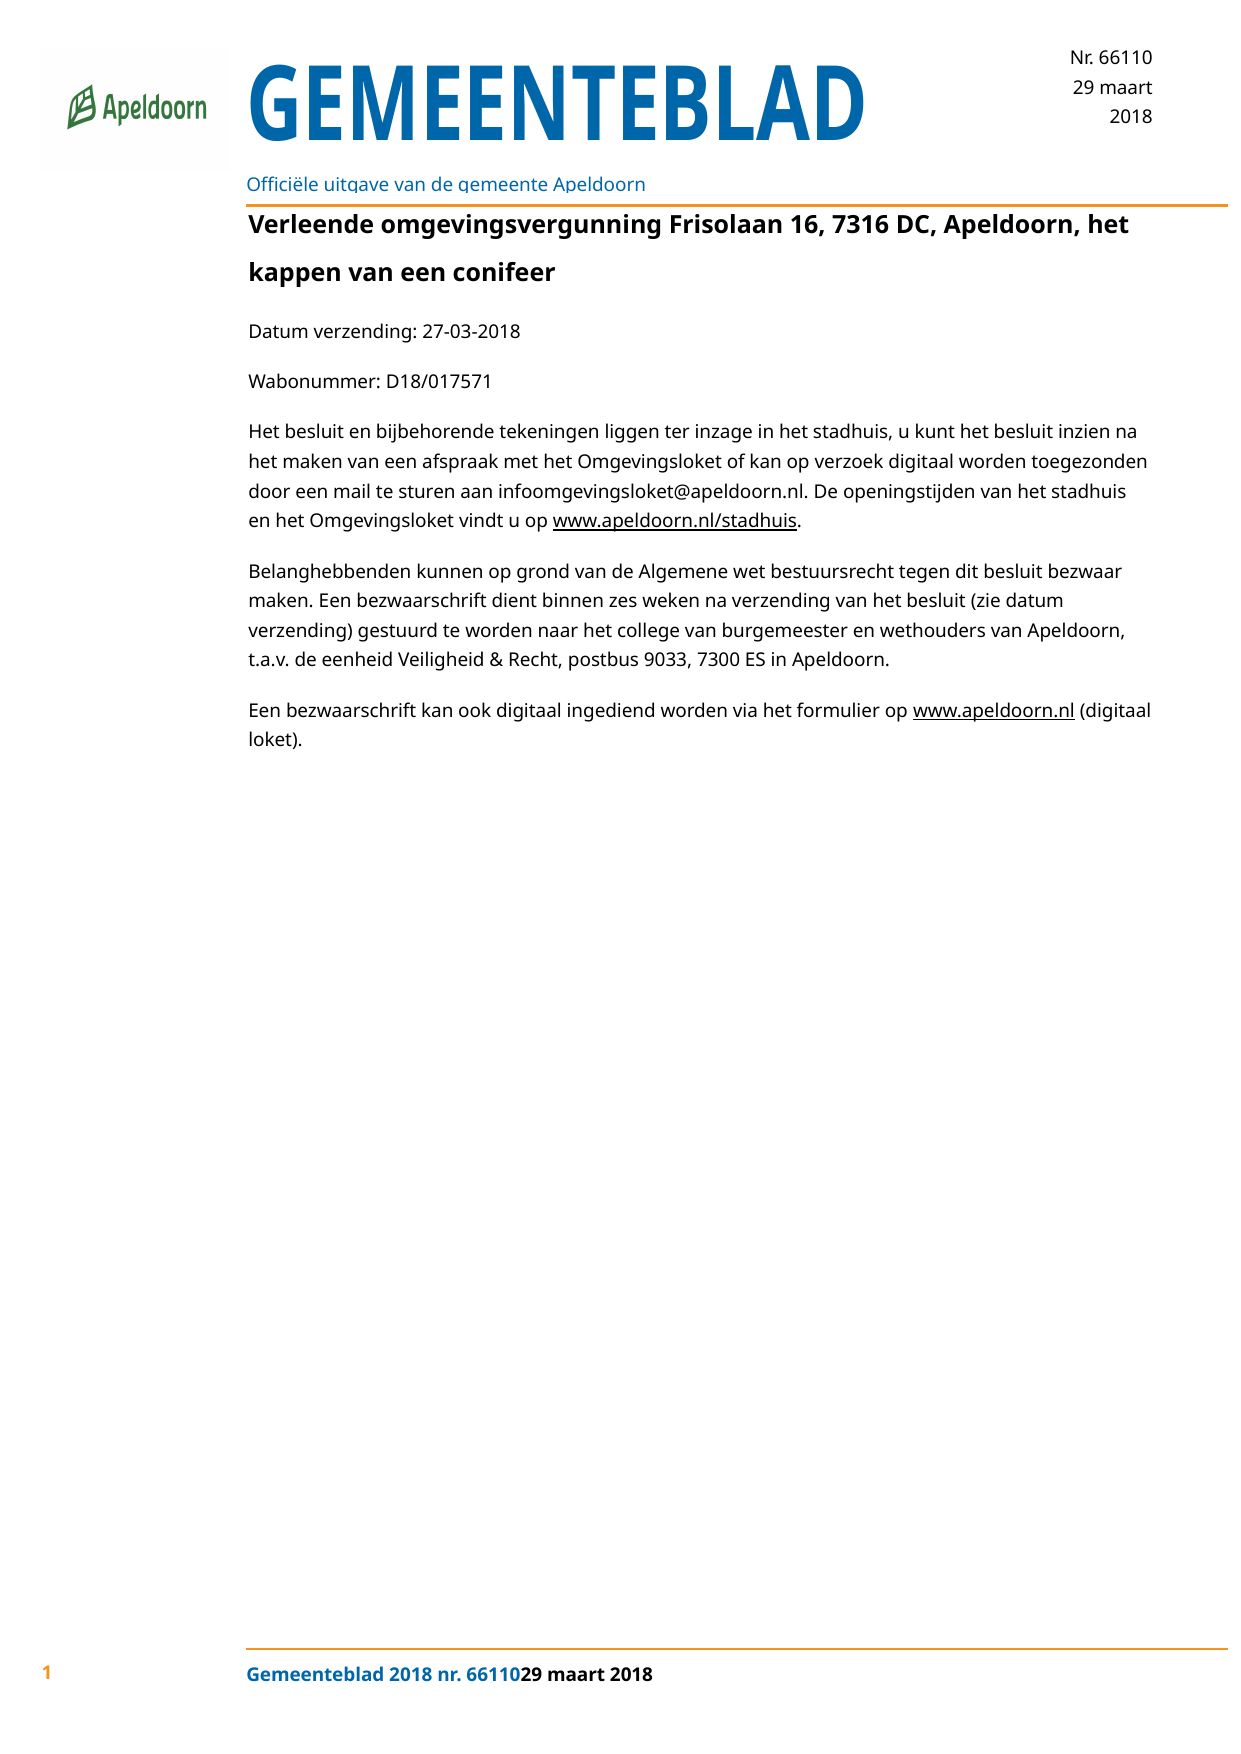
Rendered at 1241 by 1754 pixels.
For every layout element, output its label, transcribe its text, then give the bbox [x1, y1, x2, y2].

text Wabonummer: D18/017571 [248, 368, 1152, 394]
text Een bezwaarschrift kan ook digitaal ingediend worden via het formulier op www.apeldoorn.nl (digitaal loket). [248, 697, 1152, 752]
text Verleende omgevingsvergunning Frisolaan 16, 7316 DC, Apeldoorn, het kappen van een conifeer [248, 207, 1152, 288]
text Het besluit en bijbehorende tekeningen liggen ter inzage in het stadhuis, u kunt het besluit inzien na het maken van een afspraak met het Omgevingsloket of kan op verzoek digitaal worden toegezonden door een mail te sturen aan infoomgevingsloket@apeldoorn.nl. De openingstijden van het stadhuis en het Omgevingsloket vindt u op www.apeldoorn.nl/stadhuis. [248, 419, 1152, 533]
text Datum verzending: 27-03-2018 [248, 318, 1152, 344]
picture [41, 47, 231, 172]
text Belanghebbenden kunnen op grond van de Algemene wet bestuursrecht tegen dit besluit bezwaar maken. Een bezwaarschrift dient binnen zes weken na verzending van het besluit (zie datum verzending) gestuurd te worden naar het college van burgemeester en wethouders van Apeldoorn, t.a.v. de eenheid Veiligheid & Recht, postbus 9033, 7300 ES in Apeldoorn. [248, 558, 1152, 672]
